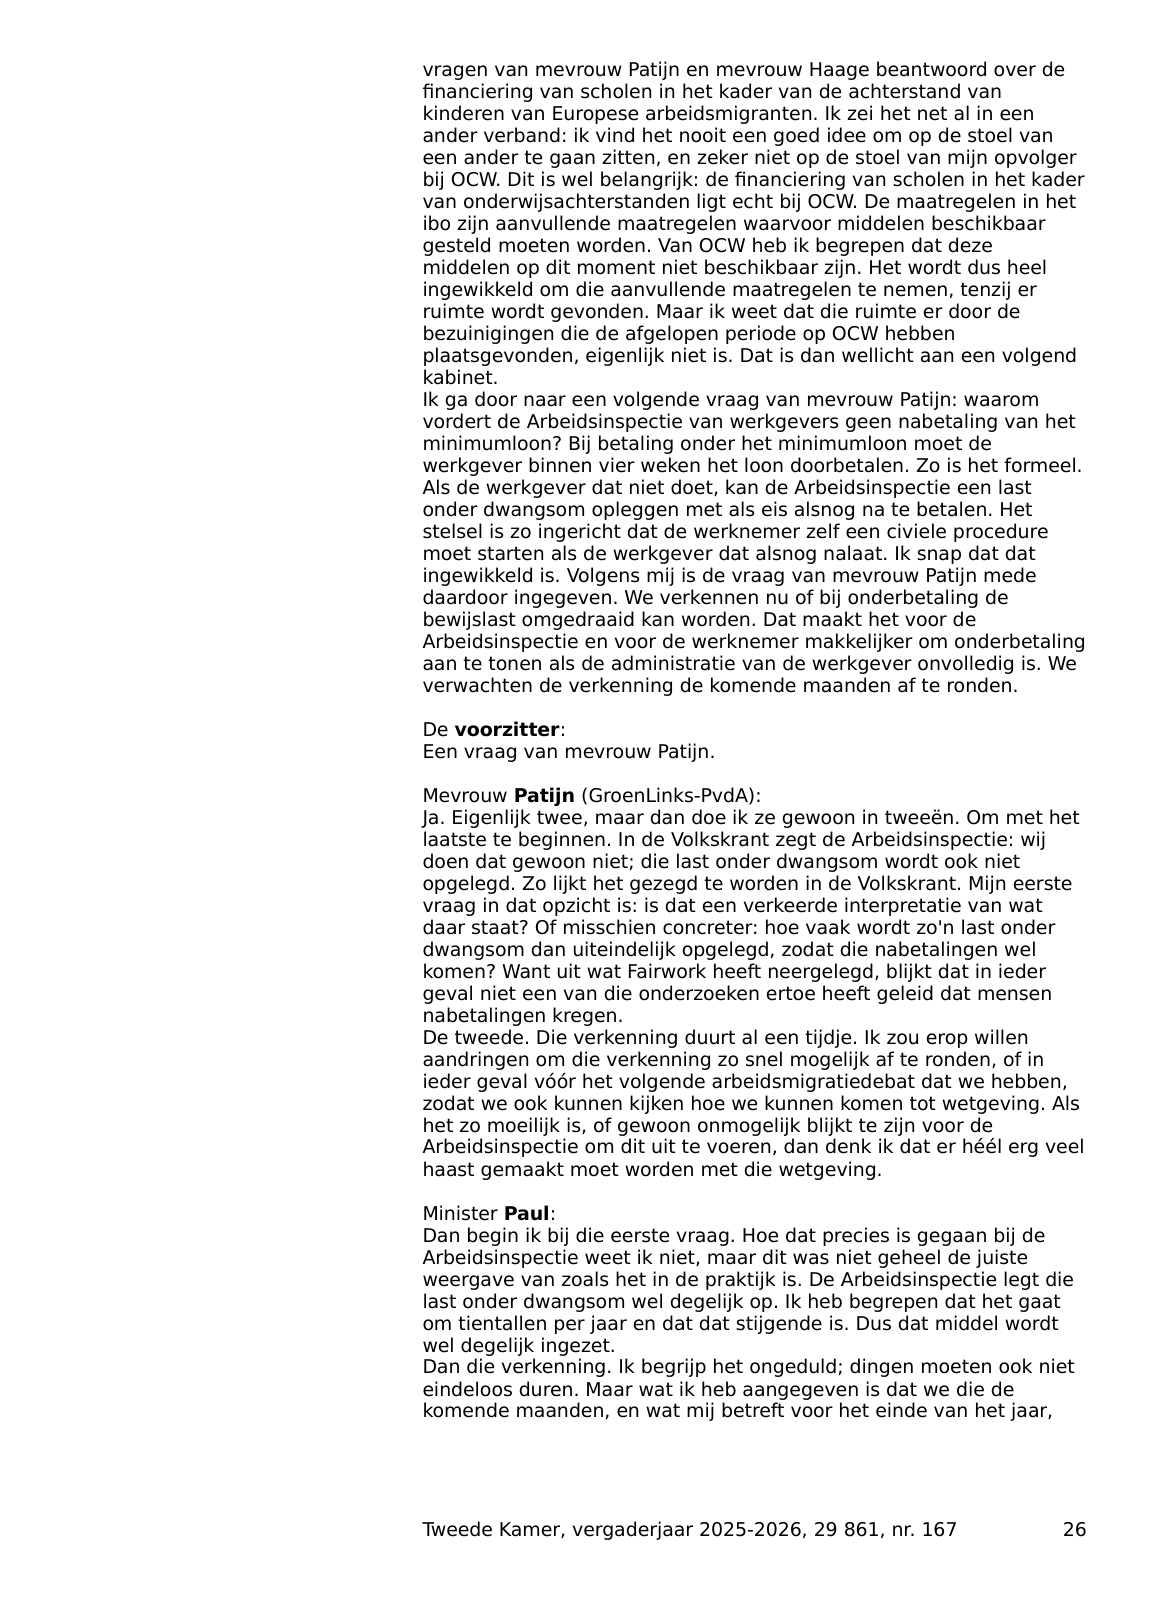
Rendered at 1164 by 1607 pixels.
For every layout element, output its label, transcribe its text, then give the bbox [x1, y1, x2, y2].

text De voorzitter: [422, 719, 1087, 741]
text Dan die verkenning. Ik begrijp het ongeduld; dingen moeten ook niet eindeloos duren. Maar wat ik heb aangegeven is dat we die de komende maanden, en wat mij betreft voor het einde van het jaar, [422, 1356, 1087, 1422]
text Mevrouw Patijn (GroenLinks-PvdA): [422, 785, 1087, 807]
text Een vraag van mevrouw Patijn. [422, 741, 1087, 763]
text De tweede. Die verkenning duurt al een tijdje. Ik zou erop willen aandringen om die verkenning zo snel mogelijk af te ronden, of in ieder geval vóór het volgende arbeidsmigratiedebat dat we hebben, zodat we ook kunnen kijken hoe we kunnen komen tot wetgeving. Als het zo moeilijk is, of gewoon onmogelijk blijkt te zijn voor de Arbeidsinspectie om dit uit te voeren, dan denk ik dat er héél erg veel haast gemaakt moet worden met die wetgeving. [422, 1027, 1087, 1180]
text vragen van mevrouw Patijn en mevrouw Haage beantwoord over de financiering van scholen in het kader van de achterstand van kinderen van Europese arbeidsmigranten. Ik zei het net al in een ander verband: ik vind het nooit een goed idee om op de stoel van een ander te gaan zitten, en zeker niet op de stoel van mijn opvolger bij OCW. Dit is wel belangrijk: de financiering van scholen in het kader van onderwijsachterstanden ligt echt bij OCW. De maatregelen in het ibo zijn aanvullende maatregelen waarvoor middelen beschikbaar gesteld moeten worden. Van OCW heb ik begrepen dat deze middelen op dit moment niet beschikbaar zijn. Het wordt dus heel ingewikkeld om die aanvullende maatregelen te nemen, tenzij er ruimte wordt gevonden. Maar ik weet dat die ruimte er door de bezuinigingen die de afgelopen periode op OCW hebben plaatsgevonden, eigenlijk niet is. Dat is dan wellicht aan een volgend kabinet. [422, 59, 1087, 389]
text Minister Paul: [422, 1203, 1087, 1224]
text Dan begin ik bij die eerste vraag. Hoe dat precies is gegaan bij de Arbeidsinspectie weet ik niet, maar dit was niet geheel de juiste weergave van zoals het in de praktijk is. De Arbeidsinspectie legt die last onder dwangsom wel degelijk op. Ik heb begrepen dat het gaat om tientallen per jaar en dat dat stijgende is. Dus dat middel wordt wel degelijk ingezet. [422, 1224, 1087, 1356]
text Ja. Eigenlijk twee, maar dan doe ik ze gewoon in tweeën. Om met het laatste te beginnen. In de Volkskrant zegt de Arbeidsinspectie: wij doen dat gewoon niet; die last onder dwangsom wordt ook niet opgelegd. Zo lijkt het gezegd te worden in de Volkskrant. Mijn eerste vraag in dat opzicht is: is dat een verkeerde interpretatie van wat daar staat? Of misschien concreter: hoe vaak wordt zo'n last onder dwangsom dan uiteindelijk opgelegd, zodat die nabetalingen wel komen? Want uit wat Fairwork heeft neergelegd, blijkt dat in ieder geval niet een van die onderzoeken ertoe heeft geleid dat mensen nabetalingen kregen. [422, 807, 1087, 1027]
text Ik ga door naar een volgende vraag van mevrouw Patijn: waarom vordert de Arbeidsinspectie van werkgevers geen nabetaling van het minimumloon? Bij betaling onder het minimumloon moet de werkgever binnen vier weken het loon doorbetalen. Zo is het formeel. Als de werkgever dat niet doet, kan de Arbeidsinspectie een last onder dwangsom opleggen met als eis alsnog na te betalen. Het stelsel is zo ingericht dat de werknemer zelf een civiele procedure moet starten als de werkgever dat alsnog nalaat. Ik snap dat dat ingewikkeld is. Volgens mij is de vraag van mevrouw Patijn mede daardoor ingegeven. We verkennen nu of bij onderbetaling de bewijslast omgedraaid kan worden. Dat maakt het voor de Arbeidsinspectie en voor de werknemer makkelijker om onderbetaling aan te tonen als de administratie van de werkgever onvolledig is. We verwachten de verkenning de komende maanden af te ronden. [422, 389, 1087, 696]
